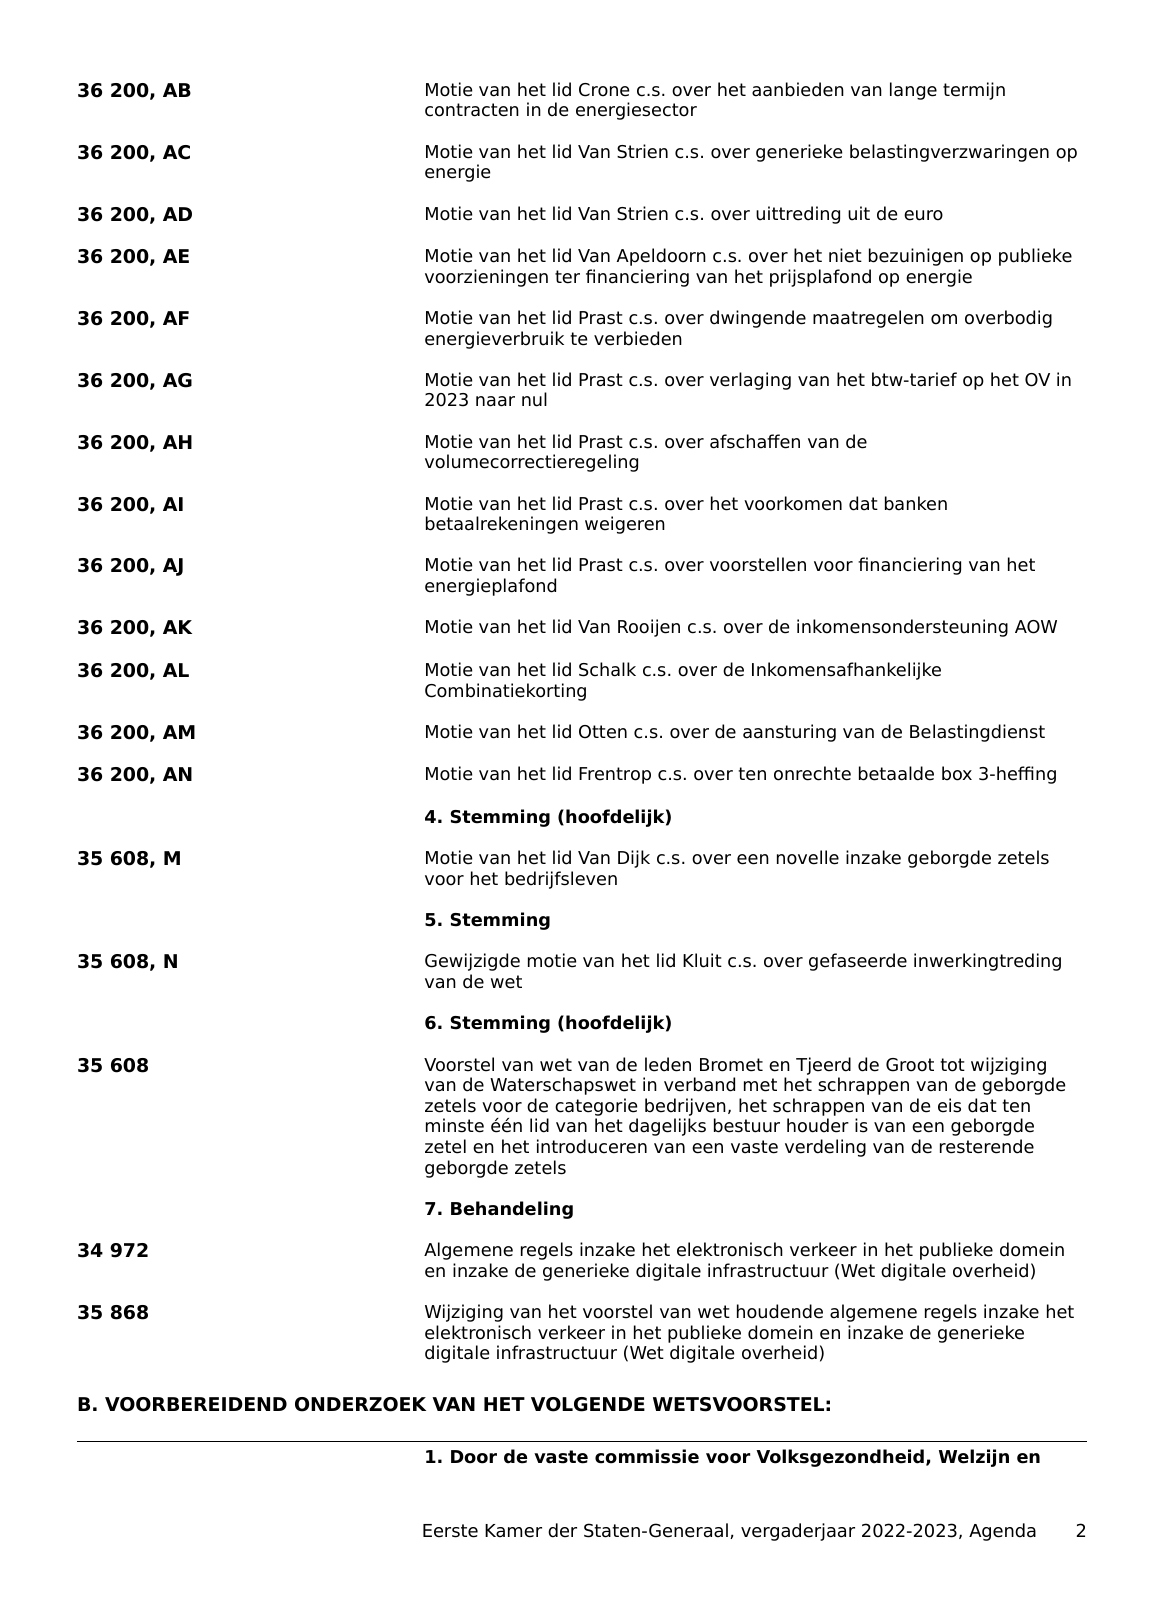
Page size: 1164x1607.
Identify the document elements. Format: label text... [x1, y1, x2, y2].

table_cell [418, 1220, 1087, 1240]
table_cell [401, 993, 418, 1013]
table_cell [401, 1055, 418, 1178]
table_cell 36 200, AC [77, 142, 401, 183]
table_cell [418, 535, 1087, 555]
table_cell 35 608, N [77, 951, 401, 993]
table_cell [401, 1199, 418, 1219]
table_cell 36 200, AK [77, 617, 401, 639]
table_cell Motie van het lid Prast c.s. over het voorkomen dat banken betaalrekeningen weigeren [418, 494, 1087, 535]
table_cell 35 608, M [77, 848, 401, 889]
table_cell [401, 411, 418, 432]
table_cell 36 200, AH [77, 432, 401, 473]
table_cell [77, 993, 401, 1013]
table_cell 6. Stemming (hoofdelijk) [418, 1013, 1087, 1034]
table_cell [77, 910, 401, 931]
table_cell [401, 597, 418, 617]
table_header 1. Door de vaste commissie voor Volksgezondheid, Welzijn en [418, 1442, 1087, 1467]
table_cell 7. Behandeling [418, 1199, 1087, 1219]
table_cell [401, 59, 418, 80]
table_cell Motie van het lid Schalk c.s. over de Inkomensafhankelijke Combinatiekorting [418, 660, 1087, 701]
table_cell [401, 287, 418, 308]
table_cell [418, 59, 1087, 80]
table_cell [77, 931, 401, 951]
table_cell [77, 639, 401, 660]
table_cell 36 200, AF [77, 308, 401, 349]
table_header [401, 1442, 418, 1467]
table_cell [401, 807, 418, 828]
table_cell [401, 246, 418, 287]
table_cell Motie van het lid Prast c.s. over afschaffen van de volumecorrectieregeling [418, 432, 1087, 473]
table_cell [77, 535, 401, 555]
table_cell [418, 828, 1087, 848]
table_cell [401, 931, 418, 951]
table_cell [401, 1281, 418, 1302]
table_cell [401, 80, 418, 121]
table_cell [401, 473, 418, 493]
table_cell [77, 349, 401, 370]
table_cell [401, 890, 418, 910]
table_cell 34 972 [77, 1240, 401, 1281]
table_cell 36 200, AJ [77, 555, 401, 597]
table_cell [77, 1178, 401, 1199]
table_cell [77, 807, 401, 828]
table_cell [77, 59, 401, 80]
table_cell [401, 1302, 418, 1364]
table_cell [418, 701, 1087, 722]
table_cell [401, 555, 418, 597]
table_cell Motie van het lid Prast c.s. over voorstellen voor financiering van het energieplafond [418, 555, 1087, 597]
table_cell [77, 473, 401, 493]
table_cell [77, 597, 401, 617]
table_cell [418, 1281, 1087, 1302]
table_cell Algemene regels inzake het elektronisch verkeer in het publieke domein en inzake de generieke digitale infrastructuur (Wet digitale overheid) [418, 1240, 1087, 1281]
table_cell [77, 287, 401, 308]
table_cell 36 200, AN [77, 764, 401, 786]
table_cell [401, 1178, 418, 1199]
table_cell Motie van het lid Frentrop c.s. over ten onrechte betaalde box 3-heffing [418, 764, 1087, 786]
table_cell [77, 411, 401, 432]
table_cell [77, 121, 401, 142]
table_cell [77, 1199, 401, 1219]
table_cell [418, 473, 1087, 493]
table_cell [401, 349, 418, 370]
table_cell 36 200, AM [77, 722, 401, 744]
table_cell Motie van het lid Van Strien c.s. over uittreding uit de euro [418, 204, 1087, 225]
table_cell [401, 1034, 418, 1054]
table_cell [418, 411, 1087, 432]
table_cell Motie van het lid Prast c.s. over dwingende maatregelen om overbodig energieverbruik te verbieden [418, 308, 1087, 349]
table_cell [401, 951, 418, 993]
table_cell [418, 1034, 1087, 1054]
table_cell [77, 1220, 401, 1240]
table_cell [77, 1034, 401, 1054]
table_cell [77, 1013, 401, 1034]
table_cell [418, 225, 1087, 246]
table_cell Gewijzigde motie van het lid Kluit c.s. over gefaseerde inwerkingtreding van de wet [418, 951, 1087, 993]
table_cell [401, 1220, 418, 1240]
table_cell 35 608 [77, 1055, 401, 1178]
table_cell [418, 993, 1087, 1013]
table_cell [77, 890, 401, 910]
table_cell [418, 744, 1087, 764]
table_cell [401, 204, 418, 225]
table_cell [418, 639, 1087, 660]
table_cell [401, 432, 418, 473]
table_cell [77, 828, 401, 848]
table_cell [401, 764, 418, 786]
table_cell [401, 1240, 418, 1281]
table_cell [418, 1178, 1087, 1199]
table_cell [418, 597, 1087, 617]
table_cell Voorstel van wet van de leden Bromet en Tjeerd de Groot tot wijziging van de Waterschapswet in verband met het schrappen van de geborgde zetels voor de categorie bedrijven, het schrappen van de eis dat ten minste één lid van het dagelijks bestuur houder is van een geborgde zetel en het introduceren van een vaste verdeling van de resterende geborgde zetels [418, 1055, 1087, 1178]
table_cell [77, 225, 401, 246]
table_cell 36 200, AI [77, 494, 401, 535]
table_cell [401, 370, 418, 411]
table_cell [401, 828, 418, 848]
table_cell [401, 121, 418, 142]
table_cell [418, 931, 1087, 951]
table_cell [77, 1281, 401, 1302]
table_cell [401, 786, 418, 807]
table_cell Motie van het lid Prast c.s. over verlaging van het btw-tarief op het OV in 2023 naar nul [418, 370, 1087, 411]
table_cell 36 200, AG [77, 370, 401, 411]
table_header [77, 1442, 401, 1467]
table_cell [401, 617, 418, 639]
table_cell 35 868 [77, 1302, 401, 1364]
subtitle B. VOORBEREIDEND ONDERZOEK VAN HET VOLGENDE WETSVOORSTEL: [77, 1394, 1087, 1416]
table_cell 4. Stemming (hoofdelijk) [418, 807, 1087, 828]
table_cell [401, 1013, 418, 1034]
table_cell [401, 535, 418, 555]
table_cell 36 200, AL [77, 660, 401, 701]
table_cell [77, 786, 401, 807]
table_cell [418, 287, 1087, 308]
table_cell [401, 722, 418, 744]
table_cell Motie van het lid Van Strien c.s. over generieke belastingverzwaringen op energie [418, 142, 1087, 183]
table_cell 36 200, AD [77, 204, 401, 225]
table_cell [418, 890, 1087, 910]
table_cell Motie van het lid Van Rooijen c.s. over de inkomensondersteuning AOW [418, 617, 1087, 639]
table_cell Wijziging van het voorstel van wet houdende algemene regels inzake het elektronisch verkeer in het publieke domein en inzake de generieke digitale infrastructuur (Wet digitale overheid) [418, 1302, 1087, 1364]
table_cell 36 200, AB [77, 80, 401, 121]
table_cell [418, 183, 1087, 203]
table_cell [418, 786, 1087, 807]
table_cell Motie van het lid Otten c.s. over de aansturing van de Belastingdienst [418, 722, 1087, 744]
table_cell 36 200, AE [77, 246, 401, 287]
table_cell [401, 142, 418, 183]
table_cell 5. Stemming [418, 910, 1087, 931]
table_cell [401, 701, 418, 722]
table_cell [77, 744, 401, 764]
table_cell [401, 660, 418, 701]
table_cell [418, 349, 1087, 370]
table_cell [401, 494, 418, 535]
table_cell Motie van het lid Crone c.s. over het aanbieden van lange termijn contracten in de energiesector [418, 80, 1087, 121]
table_cell [401, 308, 418, 349]
table_cell [401, 183, 418, 203]
table_cell [401, 744, 418, 764]
table_cell [401, 848, 418, 889]
table_cell [77, 183, 401, 203]
table_cell [401, 639, 418, 660]
table_cell [401, 225, 418, 246]
table_cell [77, 701, 401, 722]
table_cell Motie van het lid Van Apeldoorn c.s. over het niet bezuinigen op publieke voorzieningen ter financiering van het prijsplafond op energie [418, 246, 1087, 287]
table_cell [401, 910, 418, 931]
table_cell [418, 121, 1087, 142]
table_cell Motie van het lid Van Dijk c.s. over een novelle inzake geborgde zetels voor het bedrijfsleven [418, 848, 1087, 889]
